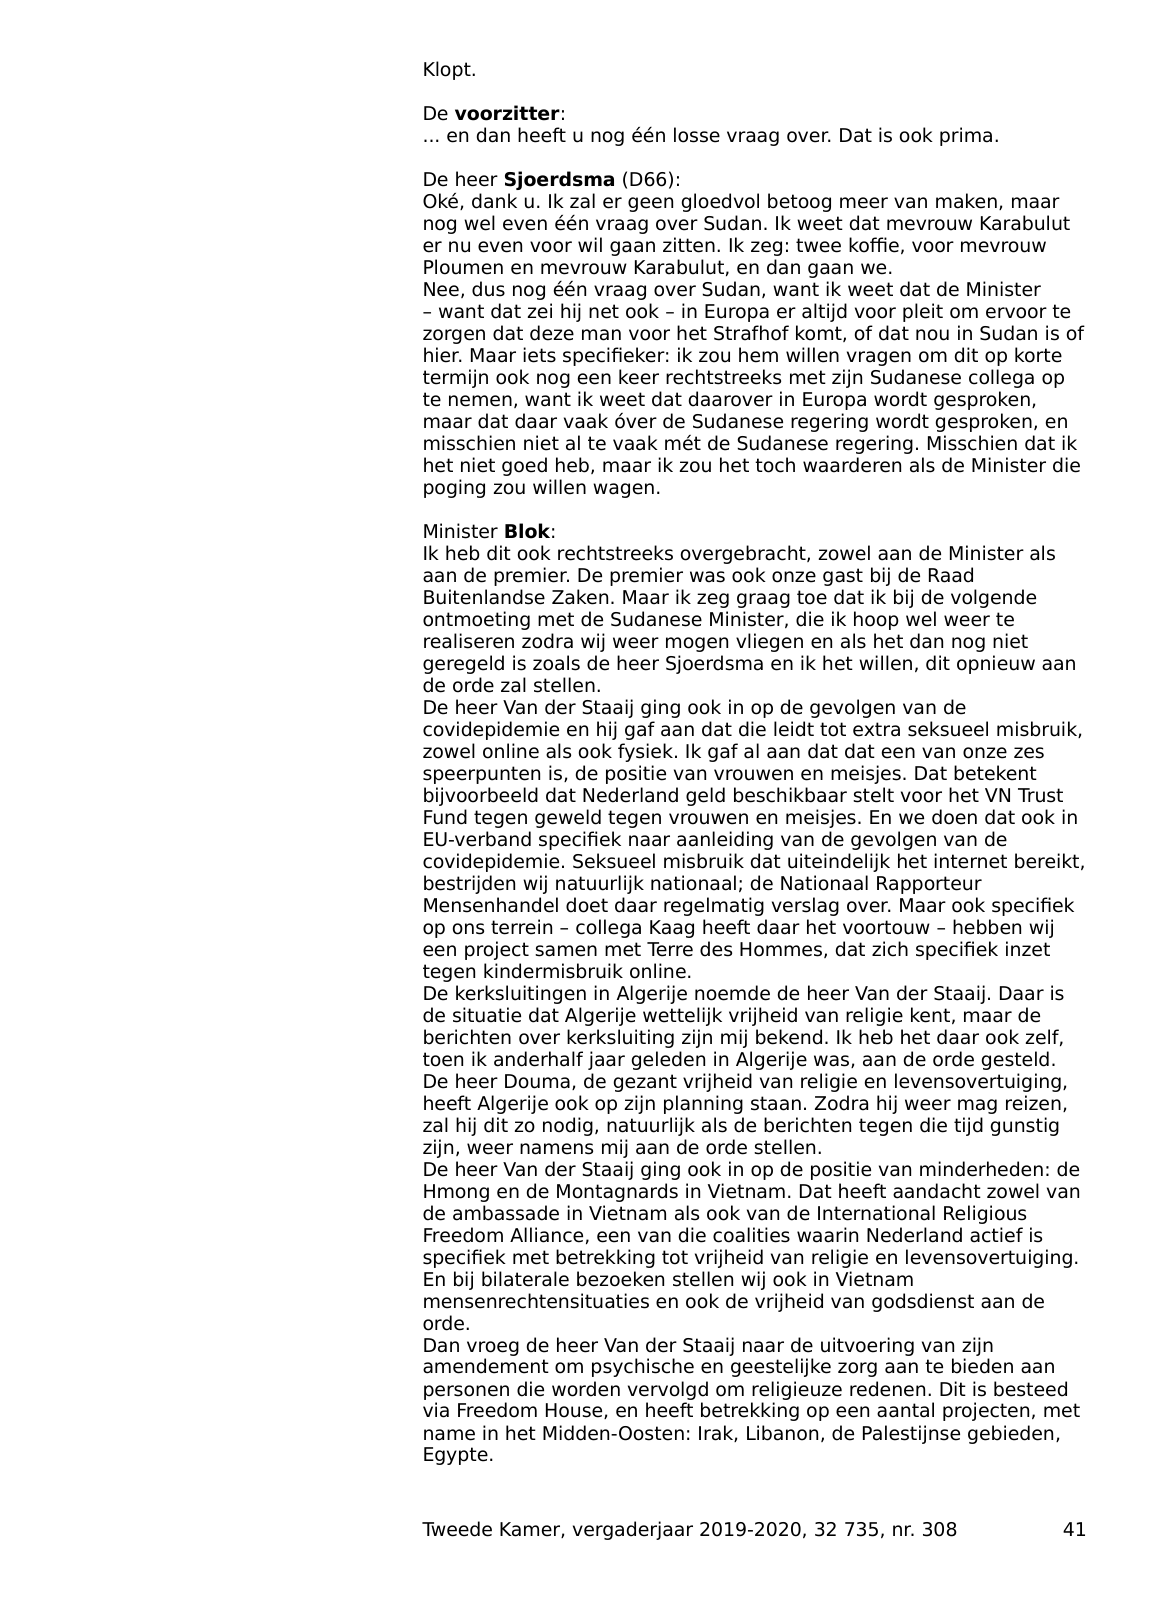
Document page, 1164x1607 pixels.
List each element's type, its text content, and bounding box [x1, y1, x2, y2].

text Oké, dank u. Ik zal er geen gloedvol betoog meer van maken, maar nog wel even één vraag over Sudan. Ik weet dat mevrouw Karabulut er nu even voor wil gaan zitten. Ik zeg: twee koffie, voor mevrouw Ploumen en mevrouw Karabulut, en dan gaan we. [422, 191, 1087, 279]
text De heer Van der Staaij ging ook in op de gevolgen van de covidepidemie en hij gaf aan dat die leidt tot extra seksueel misbruik, zowel online als ook fysiek. Ik gaf al aan dat dat een van onze zes speerpunten is, de positie van vrouwen en meisjes. Dat betekent bijvoorbeeld dat Nederland geld beschikbaar stelt voor het VN Trust Fund tegen geweld tegen vrouwen en meisjes. En we doen dat ook in EU-verband specifiek naar aanleiding van de gevolgen van de covidepidemie. Seksueel misbruik dat uiteindelijk het internet bereikt, bestrijden wij natuurlijk nationaal; de Nationaal Rapporteur Mensenhandel doet daar regelmatig verslag over. Maar ook specifiek op ons terrein – collega Kaag heeft daar het voortouw – hebben wij een project samen met Terre des Hommes, dat zich specifiek inzet tegen kindermisbruik online. [422, 697, 1087, 983]
text De heer Sjoerdsma (D66): [422, 169, 1087, 191]
text Ik heb dit ook rechtstreeks overgebracht, zowel aan de Minister als aan de premier. De premier was ook onze gast bij de Raad Buitenlandse Zaken. Maar ik zeg graag toe dat ik bij de volgende ontmoeting met de Sudanese Minister, die ik hoop wel weer te realiseren zodra wij weer mogen vliegen en als het dan nog niet geregeld is zoals de heer Sjoerdsma en ik het willen, dit opnieuw aan de orde zal stellen. [422, 543, 1087, 697]
text De kerksluitingen in Algerije noemde de heer Van der Staaij. Daar is de situatie dat Algerije wettelijk vrijheid van religie kent, maar de berichten over kerksluiting zijn mij bekend. Ik heb het daar ook zelf, toen ik anderhalf jaar geleden in Algerije was, aan de orde gesteld. De heer Douma, de gezant vrijheid van religie en levensovertuiging, heeft Algerije ook op zijn planning staan. Zodra hij weer mag reizen, zal hij dit zo nodig, natuurlijk als de berichten tegen die tijd gunstig zijn, weer namens mij aan de orde stellen. [422, 983, 1087, 1159]
text Minister Blok: [422, 521, 1087, 543]
text ... en dan heeft u nog één losse vraag over. Dat is ook prima. [422, 125, 1087, 147]
text De voorzitter: [422, 103, 1087, 125]
text Dan vroeg de heer Van der Staaij naar de uitvoering van zijn amendement om psychische en geestelijke zorg aan te bieden aan personen die worden vervolgd om religieuze redenen. Dit is besteed via Freedom House, en heeft betrekking op een aantal projecten, met name in het Midden-Oosten: Irak, Libanon, de Palestijnse gebieden, Egypte. [422, 1334, 1087, 1466]
text Klopt. [422, 59, 1087, 81]
text Nee, dus nog één vraag over Sudan, want ik weet dat de Minister – want dat zei hij net ook – in Europa er altijd voor pleit om ervoor te zorgen dat deze man voor het Strafhof komt, of dat nou in Sudan is of hier. Maar iets specifieker: ik zou hem willen vragen om dit op korte termijn ook nog een keer rechtstreeks met zijn Sudanese collega op te nemen, want ik weet dat daarover in Europa wordt gesproken, maar dat daar vaak óver de Sudanese regering wordt gesproken, en misschien niet al te vaak mét de Sudanese regering. Misschien dat ik het niet goed heb, maar ik zou het toch waarderen als de Minister die poging zou willen wagen. [422, 279, 1087, 499]
text De heer Van der Staaij ging ook in op de positie van minderheden: de Hmong en de Montagnards in Vietnam. Dat heeft aandacht zowel van de ambassade in Vietnam als ook van de International Religious Freedom Alliance, een van die coalities waarin Nederland actief is specifiek met betrekking tot vrijheid van religie en levensovertuiging. En bij bilaterale bezoeken stellen wij ook in Vietnam mensenrechtensituaties en ook de vrijheid van godsdienst aan de orde. [422, 1159, 1087, 1334]
